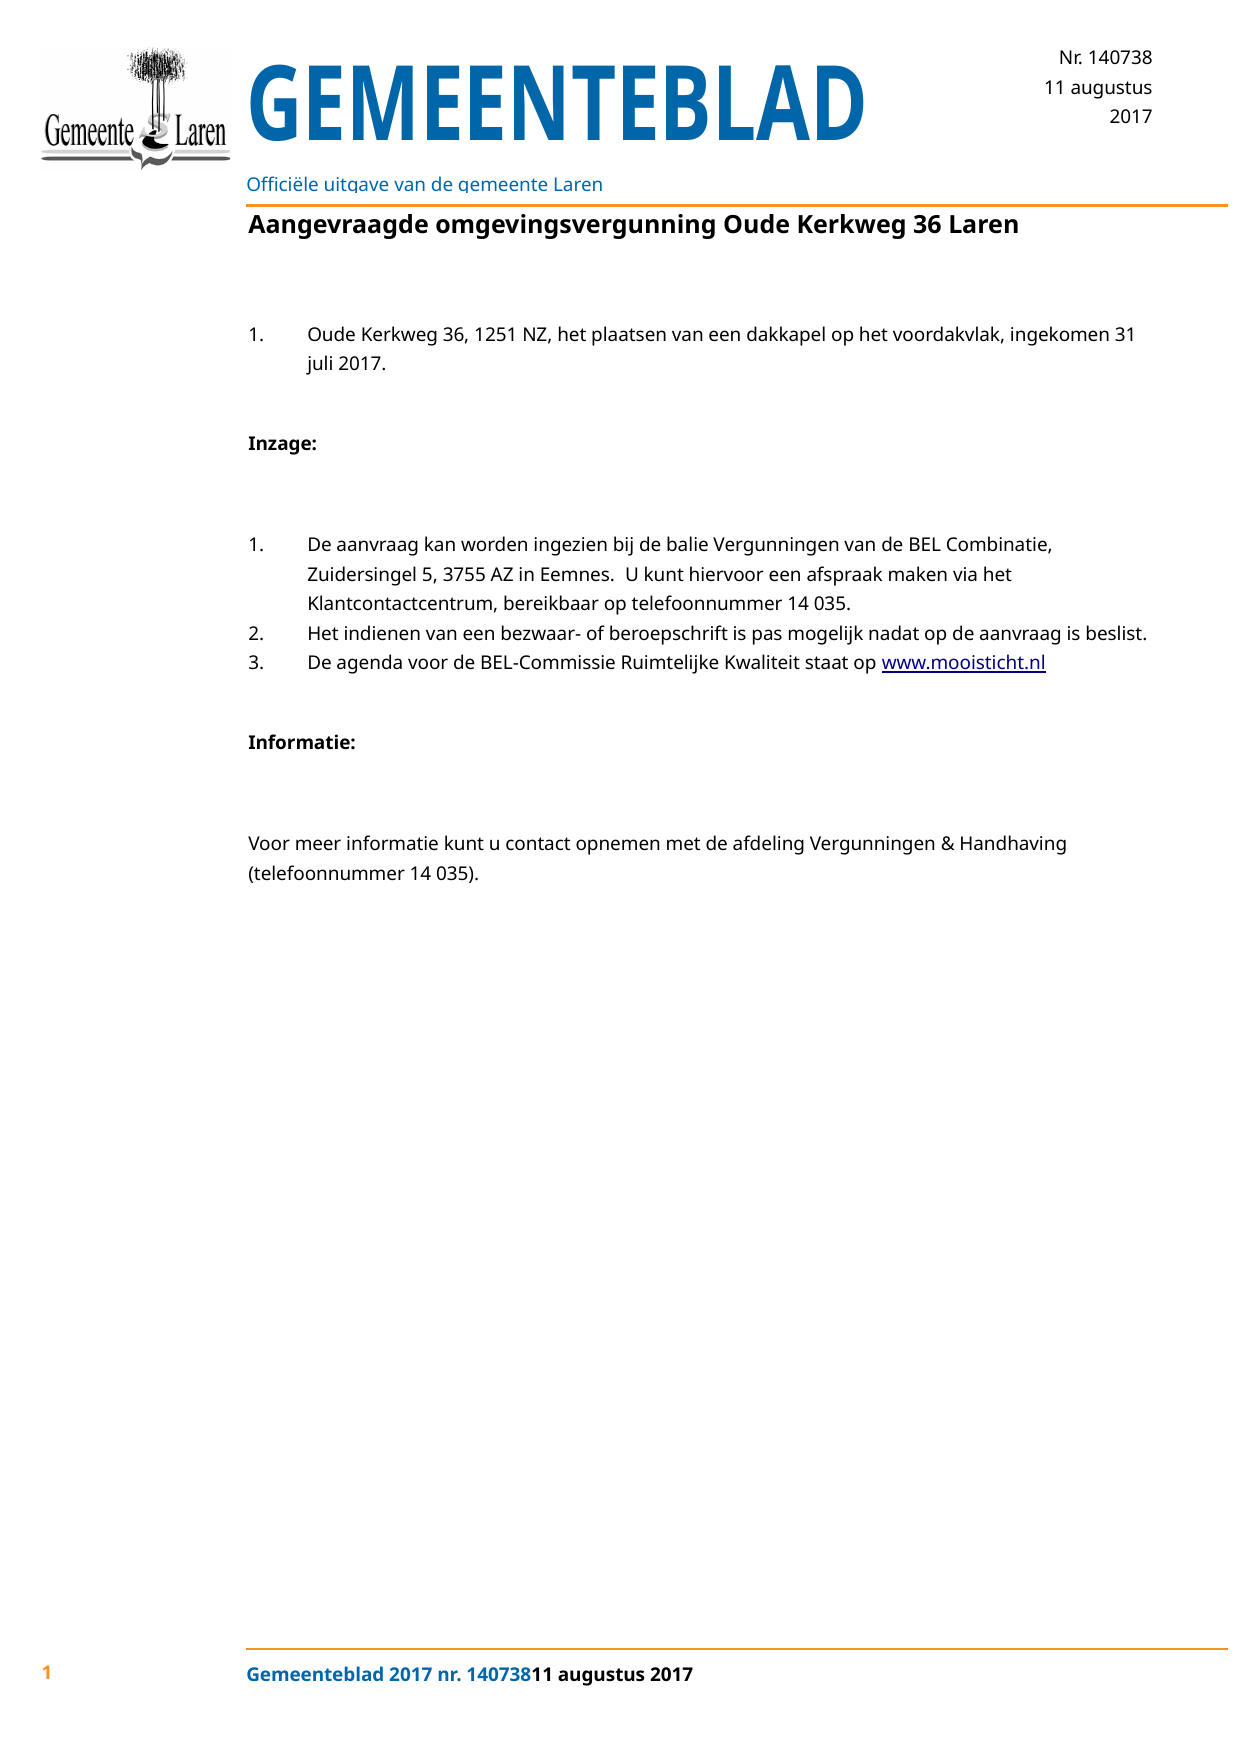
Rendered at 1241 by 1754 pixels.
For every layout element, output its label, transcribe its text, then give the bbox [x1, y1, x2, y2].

text Aangevraagde omgevingsvergunning Oude Kerkweg 36 Laren [248, 207, 1152, 241]
text Inzage: [248, 430, 1152, 456]
list Het indienen van een bezwaar- of beroepschrift is pas mogelijk nadat op de aanvraag is beslist. [248, 620, 1152, 646]
picture [41, 47, 231, 172]
text Informatie: [248, 729, 1152, 755]
list De aanvraag kan worden ingezien bij de balie Vergunningen van de BEL Combinatie, Zuidersingel 5, 3755 AZ in Eemnes. U kunt hiervoor een afspraak maken via het Klantcontactcentrum, bereikbaar op telefoonnummer 14 035. [248, 531, 1152, 616]
list De agenda voor de BEL-Commissie Ruimtelijke Kwaliteit staat op www.mooisticht.nl [248, 649, 1152, 675]
text Voor meer informatie kunt u contact opnemen met de afdeling Vergunningen & Handhaving (telefoonnummer 14 035). [248, 830, 1152, 886]
list Oude Kerkweg 36, 1251 NZ, het plaatsen van een dakkapel op het voordakvlak, ingekomen 31 juli 2017. [248, 321, 1152, 376]
